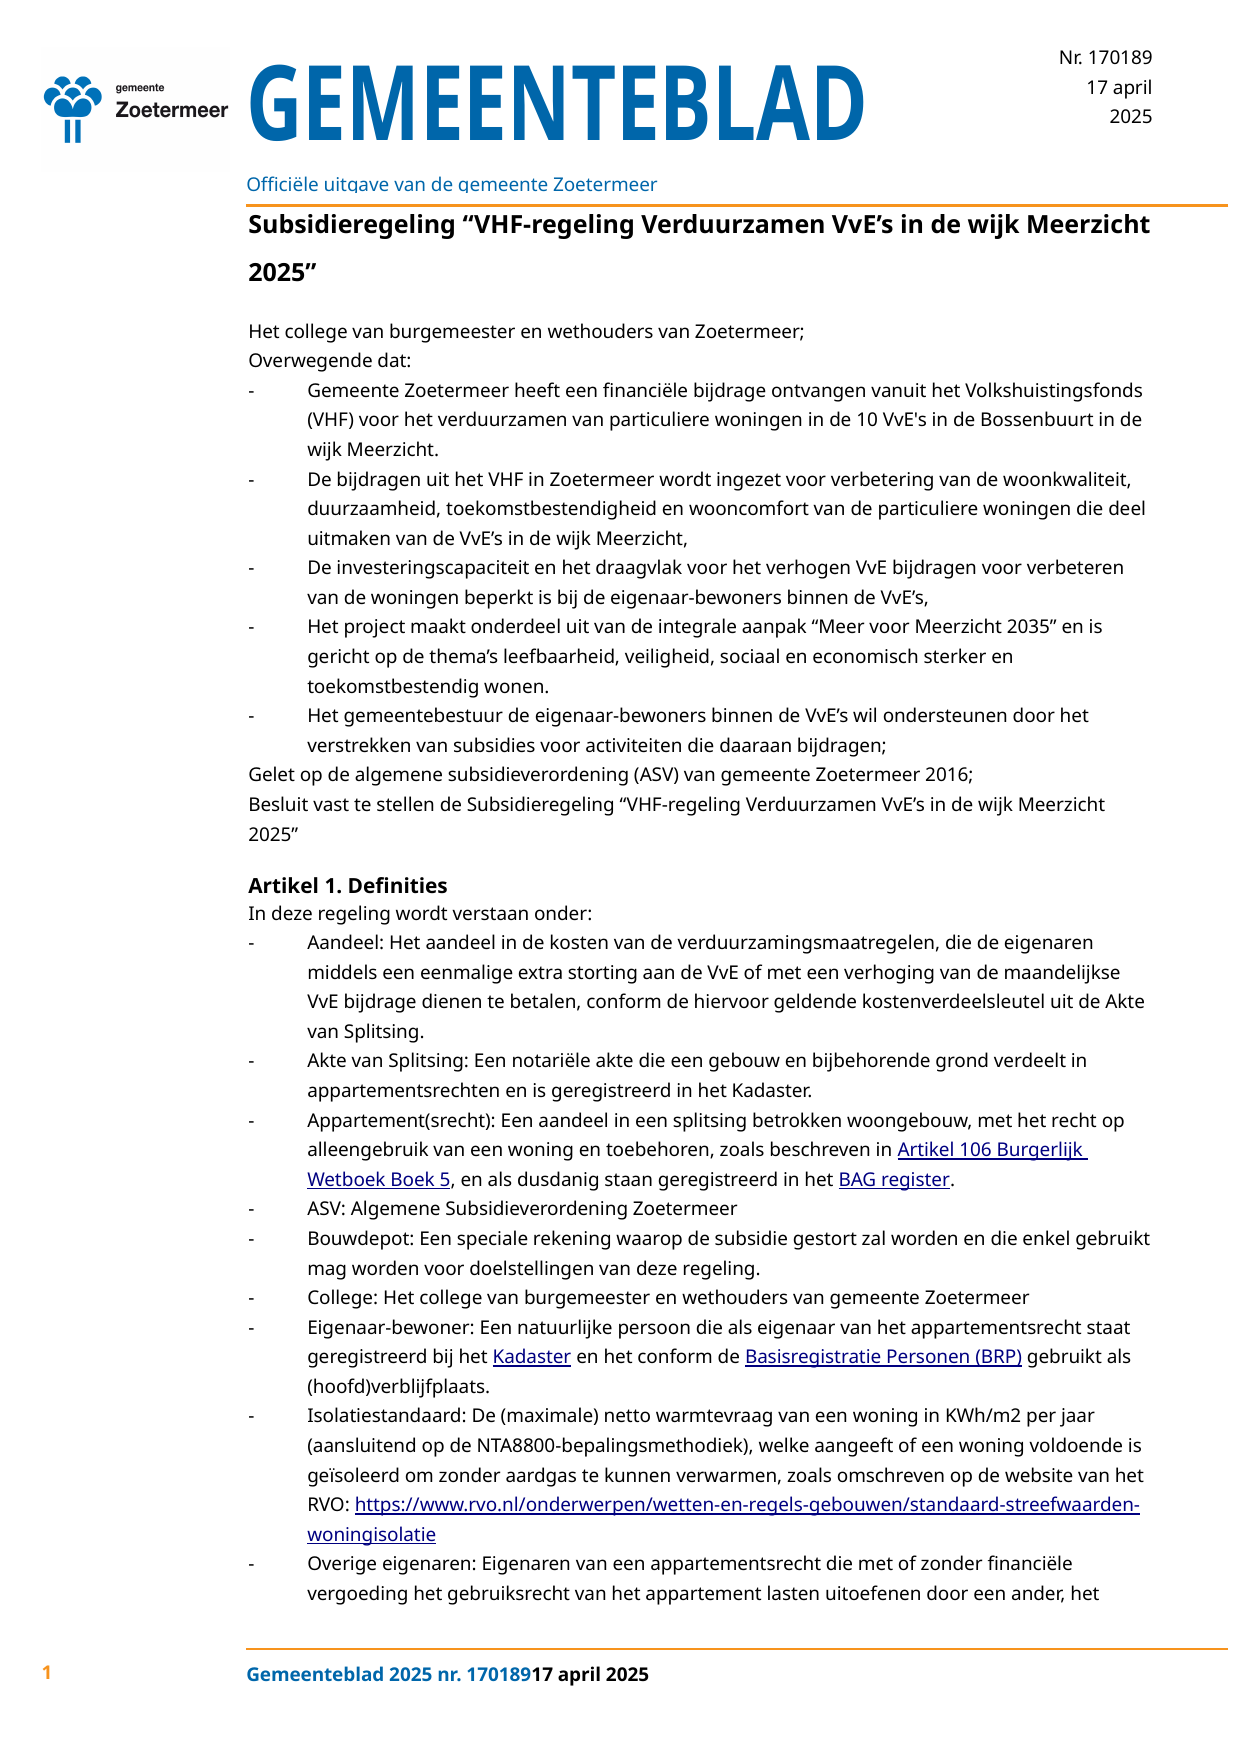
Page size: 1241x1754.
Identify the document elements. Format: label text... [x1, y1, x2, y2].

list De bijdragen uit het VHF in Zoetermeer wordt ingezet voor verbetering van de woonkwaliteit, duurzaamheid, toekomstbestendigheid en wooncomfort van de particuliere woningen die deel uitmaken van de VvE’s in de wijk Meerzicht, [248, 466, 1152, 551]
list Aandeel: Het aandeel in de kosten van de verduurzamingsmaatregelen, die de eigenaren middels een eenmalige extra storting aan de VvE of met een verhoging van de maandelijkse VvE bijdrage dienen te betalen, conform de hiervoor geldende kostenverdeelsleutel uit de Akte van Splitsing. [248, 929, 1152, 1044]
list ASV: Algemene Subsidieverordening Zoetermeer [248, 1196, 1152, 1221]
list Appartement(srecht): Een aandeel in een splitsing betrokken woongebouw, met het recht op alleengebruik van een woning en toebehoren, zoals beschreven in Artikel 106 Burgerlijk Wetboek Boek 5, en als dusdanig staan geregistreerd in het BAG register. [248, 1107, 1152, 1192]
list Het project maakt onderdeel uit van de integrale aanpak “Meer voor Meerzicht 2035” en is gericht op de thema’s leefbaarheid, veiligheid, sociaal en economisch sterker en toekomstbestendig wonen. [248, 614, 1152, 699]
list Eigenaar-bewoner: Een natuurlijke persoon die als eigenaar van het appartementsrecht staat geregistreerd bij het Kadaster en het conform de Basisregistratie Personen (BRP) gebruikt als (hoofd)verblijfplaats. [248, 1314, 1152, 1399]
list De investeringscapaciteit en het draagvlak voor het verhogen VvE bijdragen voor verbeteren van de woningen beperkt is bij de eigenaar-bewoners binnen de VvE’s, [248, 554, 1152, 610]
list College: Het college van burgemeester en wethouders van gemeente Zoetermeer [248, 1284, 1152, 1310]
text Gelet op de algemene subsidieverordening (ASV) van gemeente Zoetermeer 2016; [248, 762, 1152, 787]
list Het gemeentebestuur de eigenaar-bewoners binnen de VvE’s wil ondersteunen door het verstrekken van subsidies voor activiteiten die daaraan bijdragen; [248, 702, 1152, 758]
list Overige eigenaren: Eigenaren van een appartementsrecht die met of zonder financiële vergoeding het gebruiksrecht van het appartement lasten uitoefenen door een ander, het [248, 1551, 1152, 1606]
list Gemeente Zoetermeer heeft een financiële bijdrage ontvangen vanuit het Volkshuistingsfonds (VHF) voor het verduurzamen van particuliere woningen in de 10 VvE's in de Bossenbuurt in de wijk Meerzicht. [248, 377, 1152, 462]
text Besluit vast te stellen de Subsidieregeling “VHF-regeling Verduurzamen VvE’s in de wijk Meerzicht 2025” [248, 791, 1152, 847]
picture [41, 47, 231, 172]
list Isolatiestandaard: De (maximale) netto warmtevraag van een woning in KWh/m2 per jaar (aansluitend op de NTA8800-bepalingsmethodiek), welke aangeeft of een woning voldoende is geïsoleerd om zonder aardgas te kunnen verwarmen, zoals omschreven op de website van het RVO: https://www.rvo.nl/onderwerpen/wetten-en-regels-gebouwen/standaard-streefwaarden-woningisolatie [248, 1403, 1152, 1547]
text Subsidieregeling “VHF-regeling Verduurzamen VvE’s in de wijk Meerzicht 2025” [248, 207, 1152, 288]
text Overwegende dat: [248, 347, 1152, 373]
list Bouwdepot: Een speciale rekening waarop de subsidie gestort zal worden en die enkel gebruikt mag worden voor doelstellingen van deze regeling. [248, 1225, 1152, 1280]
text Het college van burgemeester en wethouders van Zoetermeer; [248, 318, 1152, 344]
text Artikel 1. Definities [248, 871, 1152, 900]
list Akte van Splitsing: Een notariële akte die een gebouw en bijbehorende grond verdeelt in appartementsrechten en is geregistreerd in het Kadaster. [248, 1048, 1152, 1103]
text In deze regeling wordt verstaan onder: [248, 900, 1152, 925]
